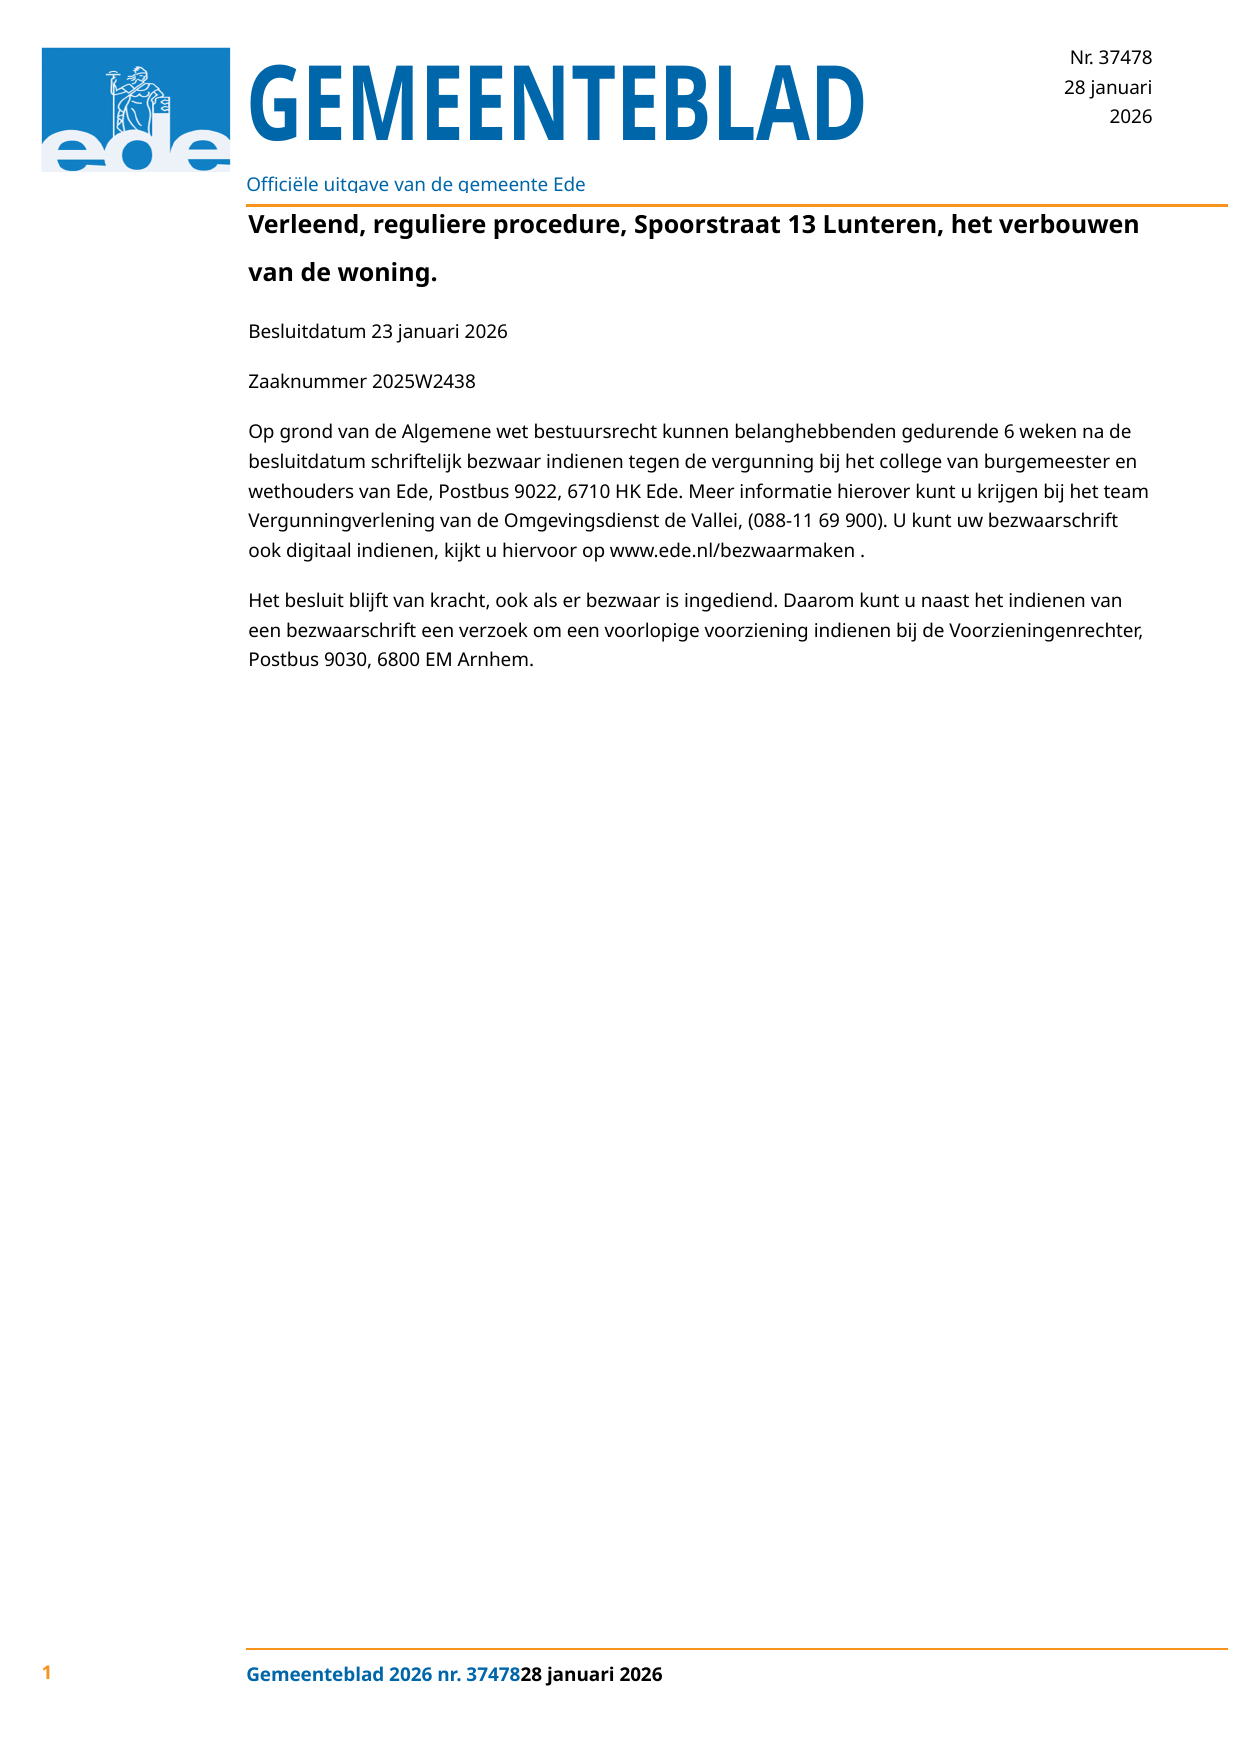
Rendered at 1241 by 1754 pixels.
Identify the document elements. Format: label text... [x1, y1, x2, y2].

text Zaaknummer 2025W2438 [248, 368, 1152, 394]
text Besluitdatum 23 januari 2026 [248, 318, 1152, 344]
text Verleend, reguliere procedure, Spoorstraat 13 Lunteren, het verbouwen van de woning. [248, 207, 1152, 288]
text Op grond van de Algemene wet bestuursrecht kunnen belanghebbenden gedurende 6 weken na de besluitdatum schriftelijk bezwaar indienen tegen de vergunning bij het college van burgemeester en wethouders van Ede, Postbus 9022, 6710 HK Ede. Meer informatie hierover kunt u krijgen bij het team Vergunningverlening van de Omgevingsdienst de Vallei, (088-11 69 900). U kunt uw bezwaarschrift ook digitaal indienen, kijkt u hiervoor op www.ede.nl/bezwaarmaken . [248, 419, 1152, 563]
text Het besluit blijft van kracht, ook als er bezwaar is ingediend. Daarom kunt u naast het indienen van een bezwaarschrift een verzoek om een voorlopige voorziening indienen bij de Voorzieningenrechter, Postbus 9030, 6800 EM Arnhem. [248, 587, 1152, 672]
picture [41, 47, 231, 172]
